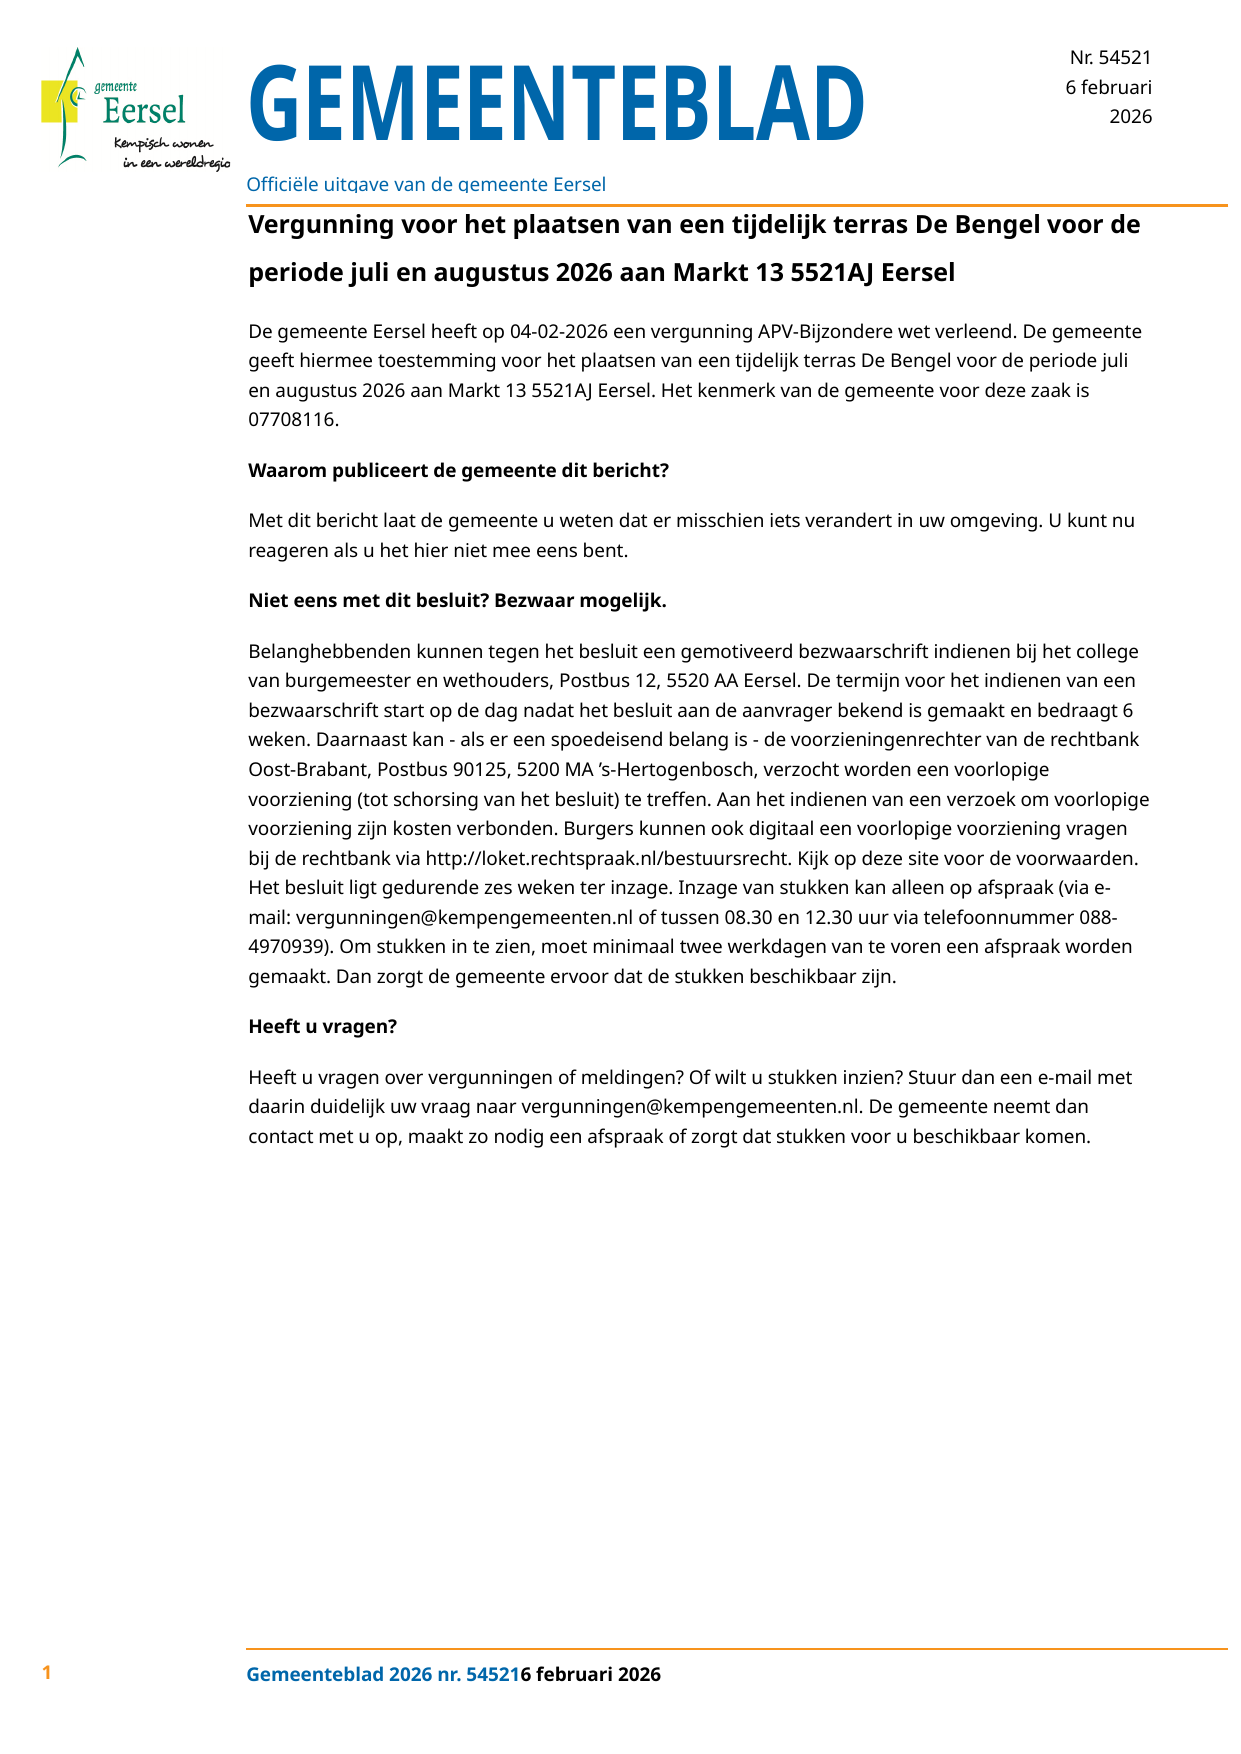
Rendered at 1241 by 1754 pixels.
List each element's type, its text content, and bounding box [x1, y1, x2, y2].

picture [41, 47, 231, 172]
text Heeft u vragen? [248, 1014, 1152, 1039]
text De gemeente Eersel heeft op 04-02-2026 een vergunning APV-Bijzondere wet verleend. De gemeente geeft hiermee toestemming voor het plaatsen van een tijdelijk terras De Bengel voor de periode juli en augustus 2026 aan Markt 13 5521AJ Eersel. Het kenmerk van de gemeente voor deze zaak is 07708116. [248, 318, 1152, 432]
text Vergunning voor het plaatsen van een tijdelijk terras De Bengel voor de periode juli en augustus 2026 aan Markt 13 5521AJ Eersel [248, 207, 1152, 288]
text Met dit bericht laat de gemeente u weten dat er misschien iets verandert in uw omgeving. U kunt nu reageren als u het hier niet mee eens bent. [248, 507, 1152, 563]
text Heeft u vragen over vergunningen of meldingen? Of wilt u stukken inzien? Stuur dan een e-mail met daarin duidelijk uw vraag naar vergunningen@kempengemeenten.nl. De gemeente neemt dan contact met u op, maakt zo nodig een afspraak of zorgt dat stukken voor u beschikbaar komen. [248, 1064, 1152, 1149]
text Niet eens met dit besluit? Bezwaar mogelijk. [248, 587, 1152, 613]
text Belanghebbenden kunnen tegen het besluit een gemotiveerd bezwaarschrift indienen bij het college van burgemeester en wethouders, Postbus 12, 5520 AA Eersel. De termijn voor het indienen van een bezwaarschrift start op de dag nadat het besluit aan de aanvrager bekend is gemaakt en bedraagt 6 weken. Daarnaast kan - als er een spoedeisend belang is - de voorzieningenrechter van de rechtbank Oost-Brabant, Postbus 90125, 5200 MA ’s-Hertogenbosch, verzocht worden een voorlopige voorziening (tot schorsing van het besluit) te treffen. Aan het indienen van een verzoek om voorlopige voorziening zijn kosten verbonden. Burgers kunnen ook digitaal een voorlopige voorziening vragen bij de rechtbank via http://loket.rechtspraak.nl/bestuursrecht. Kijk op deze site voor de voorwaarden. Het besluit ligt gedurende zes weken ter inzage. Inzage van stukken kan alleen op afspraak (via e-mail: vergunningen@kempengemeenten.nl of tussen 08.30 en 12.30 uur via telefoonnummer 088-4970939). Om stukken in te zien, moet minimaal twee werkdagen van te voren een afspraak worden gemaakt. Dan zorgt de gemeente ervoor dat de stukken beschikbaar zijn. [248, 638, 1152, 989]
text Waarom publiceert de gemeente dit bericht? [248, 457, 1152, 483]
